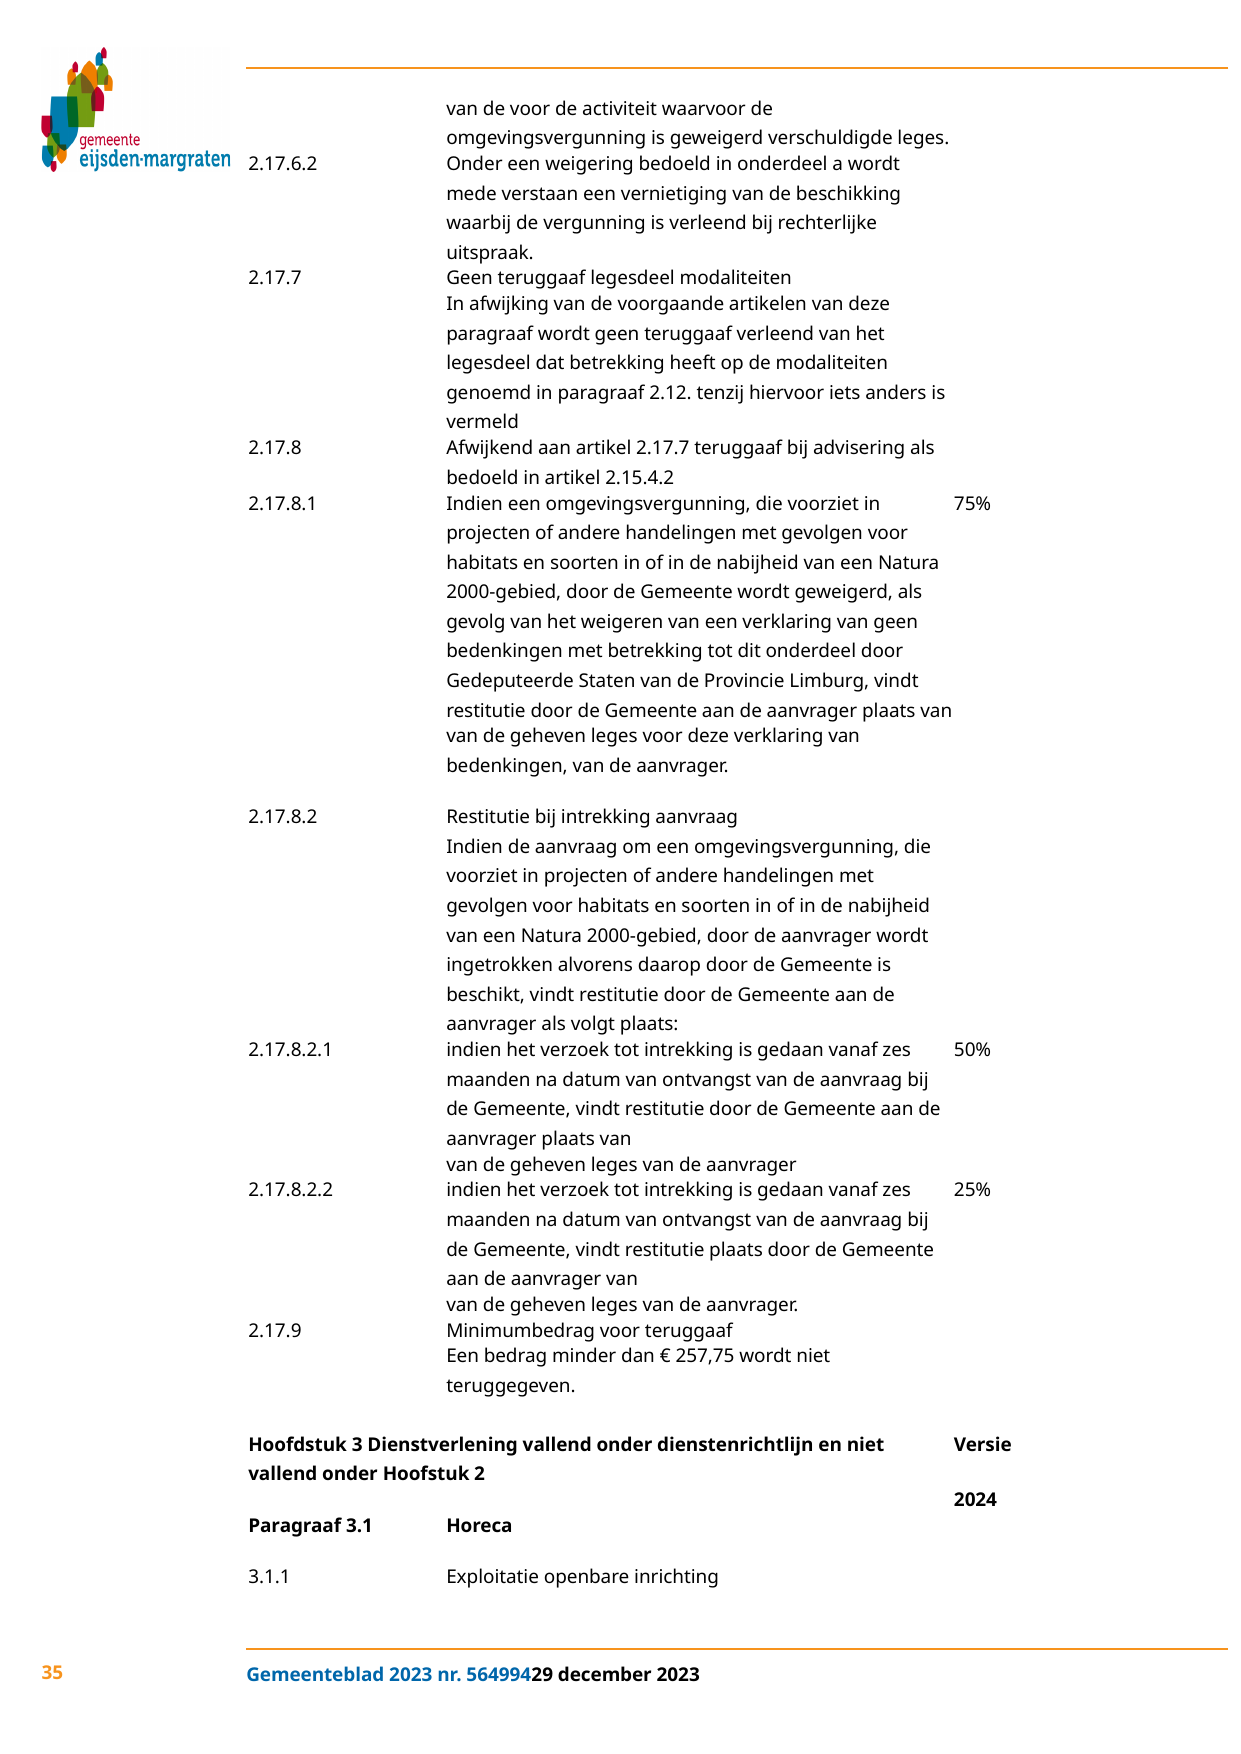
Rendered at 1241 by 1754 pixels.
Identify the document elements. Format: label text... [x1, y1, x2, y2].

table_cell [248, 1291, 446, 1317]
table_cell [954, 723, 1152, 778]
table_cell Restitutie bij intrekking aanvraag Indien de aanvraag om een omgevingsvergunning, die voorziet in projecten of andere handelingen met gevolgen voor habitats en soorten in of in de nabijheid van een Natura 2000-gebied, door de aanvrager wordt ingetrokken alvorens daarop door de Gemeente is beschikt, vindt restitutie door de Gemeente aan de aanvrager als volgt plaats: [446, 804, 954, 1036]
table_header Hoofdstuk 3 Dienstverlening vallend onder dienstenrichtlijn en niet vallend onder Hoofstuk 2 [248, 1431, 954, 1486]
table_cell 50% [954, 1036, 1152, 1151]
table_cell [248, 1538, 446, 1563]
table_cell [248, 1486, 446, 1512]
table_cell Indien een omgevingsvergunning, die voorziet in projecten of andere handelingen met gevolgen voor habitats en soorten in of in de nabijheid van een Natura 2000-gebied, door de Gemeente wordt geweigerd, als gevolg van het weigeren van een verklaring van geen bedenkingen met betrekking tot dit onderdeel door Gedeputeerde Staten van de Provincie Limburg, vindt restitutie door de Gemeente aan de aanvrager plaats van [446, 490, 954, 722]
table_cell van de geheven leges van de aanvrager. [446, 1291, 954, 1317]
table_cell 2.17.6.2 [248, 150, 446, 264]
table_cell [954, 1512, 1152, 1537]
table_cell [446, 1538, 954, 1563]
table_cell 2.17.7 [248, 265, 446, 290]
table_cell [954, 95, 1152, 150]
table_cell 2.17.8.1 [248, 490, 446, 722]
table_cell [954, 1317, 1152, 1342]
table_cell [954, 1343, 1152, 1398]
table_cell 25% [954, 1177, 1152, 1291]
table_cell Horeca [446, 1512, 954, 1537]
table_cell van de geheven leges van de aanvrager [446, 1151, 954, 1177]
picture [41, 47, 231, 172]
table_cell [954, 804, 1152, 1036]
table_cell [248, 723, 446, 778]
table_cell Paragraaf 3.1 [248, 1512, 446, 1537]
table_cell 2.17.8.2.1 [248, 1036, 446, 1151]
table_cell [954, 778, 1152, 803]
table_cell [954, 290, 1152, 434]
table_cell 2.17.8.2 [248, 804, 446, 1036]
table_cell Minimumbedrag voor teruggaaf [446, 1317, 954, 1342]
table_cell [446, 1486, 954, 1512]
table_cell [954, 1563, 1152, 1589]
table_cell Exploitatie openbare inrichting [446, 1563, 954, 1589]
table_cell [954, 150, 1152, 264]
table_cell [248, 1151, 446, 1177]
table_cell 2024 [954, 1486, 1152, 1512]
table_cell 3.1.1 [248, 1563, 446, 1589]
table_cell 2.17.8 [248, 434, 446, 490]
table_cell [248, 95, 446, 150]
table_cell indien het verzoek tot intrekking is gedaan vanaf zes maanden na datum van ontvangst van de aanvraag bij de Gemeente, vindt restitutie plaats door de Gemeente aan de aanvrager van [446, 1177, 954, 1291]
table_cell indien het verzoek tot intrekking is gedaan vanaf zes maanden na datum van ontvangst van de aanvraag bij de Gemeente, vindt restitutie door de Gemeente aan de aanvrager plaats van [446, 1036, 954, 1151]
table_cell 2.17.8.2.2 [248, 1177, 446, 1291]
table_cell [954, 1291, 1152, 1317]
table_header Versie [954, 1431, 1152, 1486]
table_cell [954, 1151, 1152, 1177]
table_cell Geen teruggaaf legesdeel modaliteiten [446, 265, 954, 290]
table_cell [954, 265, 1152, 290]
table_cell van de voor de activiteit waarvoor de omgevingsvergunning is geweigerd verschuldigde leges. [446, 95, 954, 150]
table_cell [446, 778, 954, 803]
table_cell Afwijkend aan artikel 2.17.7 teruggaaf bij advisering als bedoeld in artikel 2.15.4.2 [446, 434, 954, 490]
table_cell van de geheven leges voor deze verklaring van bedenkingen, van de aanvrager. [446, 723, 954, 778]
table_cell [954, 434, 1152, 490]
table_cell Onder een weigering bedoeld in onderdeel a wordt mede verstaan een vernietiging van de beschikking waarbij de vergunning is verleend bij rechterlijke uitspraak. [446, 150, 954, 264]
table_cell [248, 290, 446, 434]
table_cell 2.17.9 [248, 1317, 446, 1342]
table_cell In afwijking van de voorgaande artikelen van deze paragraaf wordt geen teruggaaf verleend van het legesdeel dat betrekking heeft op de modaliteiten genoemd in paragraaf 2.12. tenzij hiervoor iets anders is vermeld [446, 290, 954, 434]
table_cell Een bedrag minder dan € 257,75 wordt niet teruggegeven. [446, 1343, 954, 1398]
table_cell [248, 1343, 446, 1398]
table_cell [954, 1538, 1152, 1563]
table_cell [248, 778, 446, 803]
table_cell 75% [954, 490, 1152, 722]
